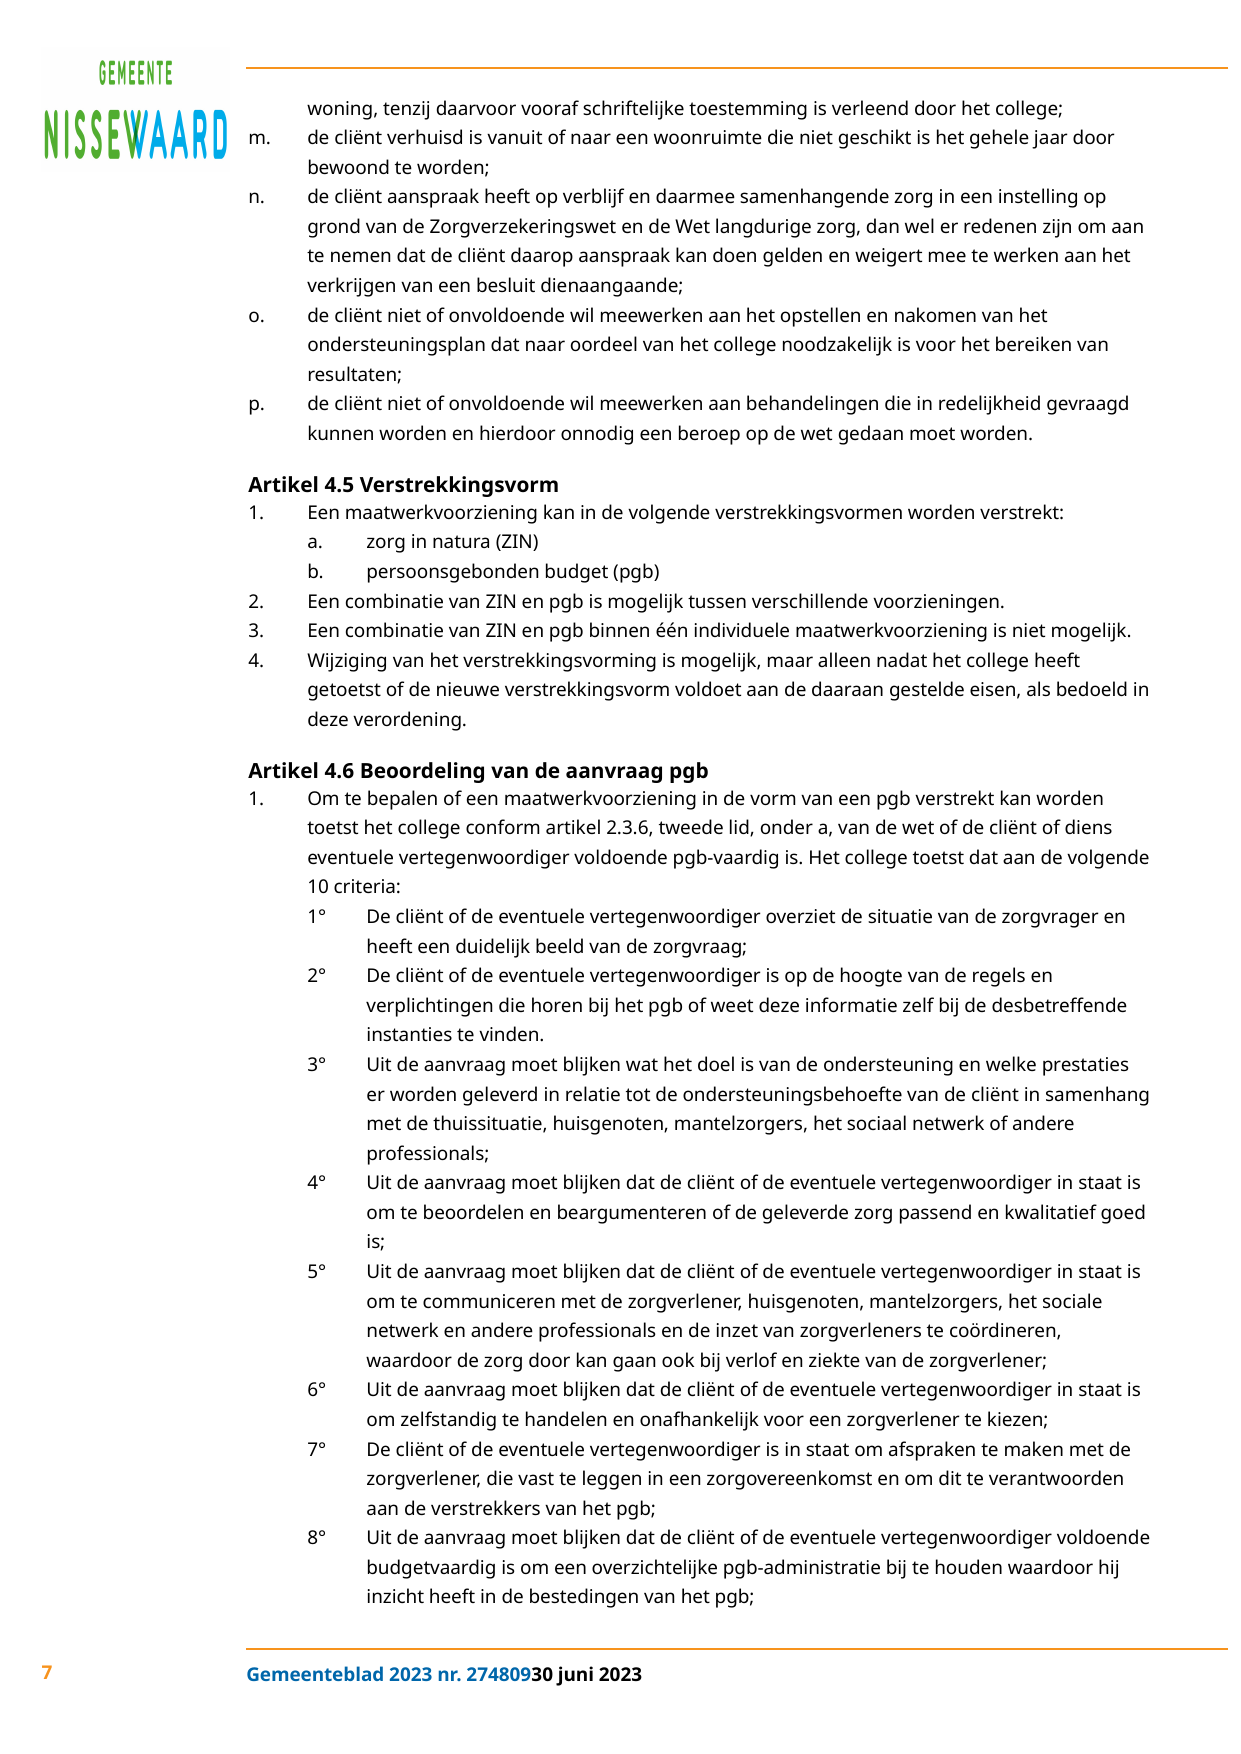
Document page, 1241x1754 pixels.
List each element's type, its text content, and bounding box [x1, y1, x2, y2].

text Artikel 4.6 Beoordeling van de aanvraag pgb [248, 757, 1152, 785]
list zorg in natura (ZIN) [307, 529, 1152, 554]
list de cliënt verhuisd is vanuit of naar een woonruimte die niet geschikt is het gehele jaar door bewoond te worden; [248, 124, 1152, 180]
list Een maatwerkvoorziening kan in de volgende verstrekkingsvormen worden verstrekt: [248, 499, 1152, 525]
list Wijziging van het verstrekkingsvorming is mogelijk, maar alleen nadat het college heeft getoetst of de nieuwe verstrekkingsvorm voldoet aan de daaraan gestelde eisen, als bedoeld in deze verordening. [248, 647, 1152, 732]
list Om te bepalen of een maatwerkvoorziening in de vorm van een pgb verstrekt kan worden toetst het college conform artikel 2.3.6, tweede lid, onder a, van de wet of de cliënt of diens eventuele vertegenwoordiger voldoende pgb-vaardig is. Het college toetst dat aan de volgende 10 criteria: [248, 785, 1152, 899]
list Uit de aanvraag moet blijken wat het doel is van de ondersteuning en welke prestaties er worden geleverd in relatie tot de ondersteuningsbehoefte van de cliënt in samenhang met de thuissituatie, huisgenoten, mantelzorgers, het sociaal netwerk of andere professionals; [307, 1051, 1152, 1166]
list woning, tenzij daarvoor vooraf schriftelijke toestemming is verleend door het college; [248, 95, 1152, 121]
list Een combinatie van ZIN en pgb is mogelijk tussen verschillende voorzieningen. [248, 588, 1152, 613]
picture [41, 47, 231, 172]
list Uit de aanvraag moet blijken dat de cliënt of de eventuele vertegenwoordiger in staat is om te communiceren met de zorgverlener, huisgenoten, mantelzorgers, het sociale netwerk en andere professionals en de inzet van zorgverleners te coördineren, waardoor de zorg door kan gaan ook bij verlof en ziekte van de zorgverlener; [307, 1258, 1152, 1373]
list de cliënt niet of onvoldoende wil meewerken aan het opstellen en nakomen van het ondersteuningsplan dat naar oordeel van het college noodzakelijk is voor het bereiken van resultaten; [248, 302, 1152, 387]
list Uit de aanvraag moet blijken dat de cliënt of de eventuele vertegenwoordiger voldoende budgetvaardig is om een overzichtelijke pgb-administratie bij te houden waardoor hij inzicht heeft in de bestedingen van het pgb; [307, 1524, 1152, 1609]
list Een combinatie van ZIN en pgb binnen één individuele maatwerkvoorziening is niet mogelijk. [248, 617, 1152, 643]
list De cliënt of de eventuele vertegenwoordiger is op de hoogte van de regels en verplichtingen die horen bij het pgb of weet deze informatie zelf bij de desbetreffende instanties te vinden. [307, 962, 1152, 1047]
list de cliënt niet of onvoldoende wil meewerken aan behandelingen die in redelijkheid gevraagd kunnen worden en hierdoor onnodig een beroep op de wet gedaan moet worden. [248, 391, 1152, 446]
list De cliënt of de eventuele vertegenwoordiger overziet de situatie van de zorgvrager en heeft een duidelijk beeld van de zorgvraag; [307, 903, 1152, 959]
text Artikel 4.5 Verstrekkingsvorm [248, 471, 1152, 499]
list De cliënt of de eventuele vertegenwoordiger is in staat om afspraken te maken met de zorgverlener, die vast te leggen in een zorgovereenkomst en om dit te verantwoorden aan de verstrekkers van het pgb; [307, 1436, 1152, 1521]
list persoonsgebonden budget (pgb) [307, 558, 1152, 584]
list Uit de aanvraag moet blijken dat de cliënt of de eventuele vertegenwoordiger in staat is om te beoordelen en beargumenteren of de geleverde zorg passend en kwalitatief goed is; [307, 1169, 1152, 1254]
list de cliënt aanspraak heeft op verblijf en daarmee samenhangende zorg in een instelling op grond van de Zorgverzekeringswet en de Wet langdurige zorg, dan wel er redenen zijn om aan te nemen dat de cliënt daarop aanspraak kan doen gelden en weigert mee te werken aan het verkrijgen van een besluit dienaangaande; [248, 183, 1152, 298]
list Uit de aanvraag moet blijken dat de cliënt of de eventuele vertegenwoordiger in staat is om zelfstandig te handelen en onafhankelijk voor een zorgverlener te kiezen; [307, 1377, 1152, 1432]
